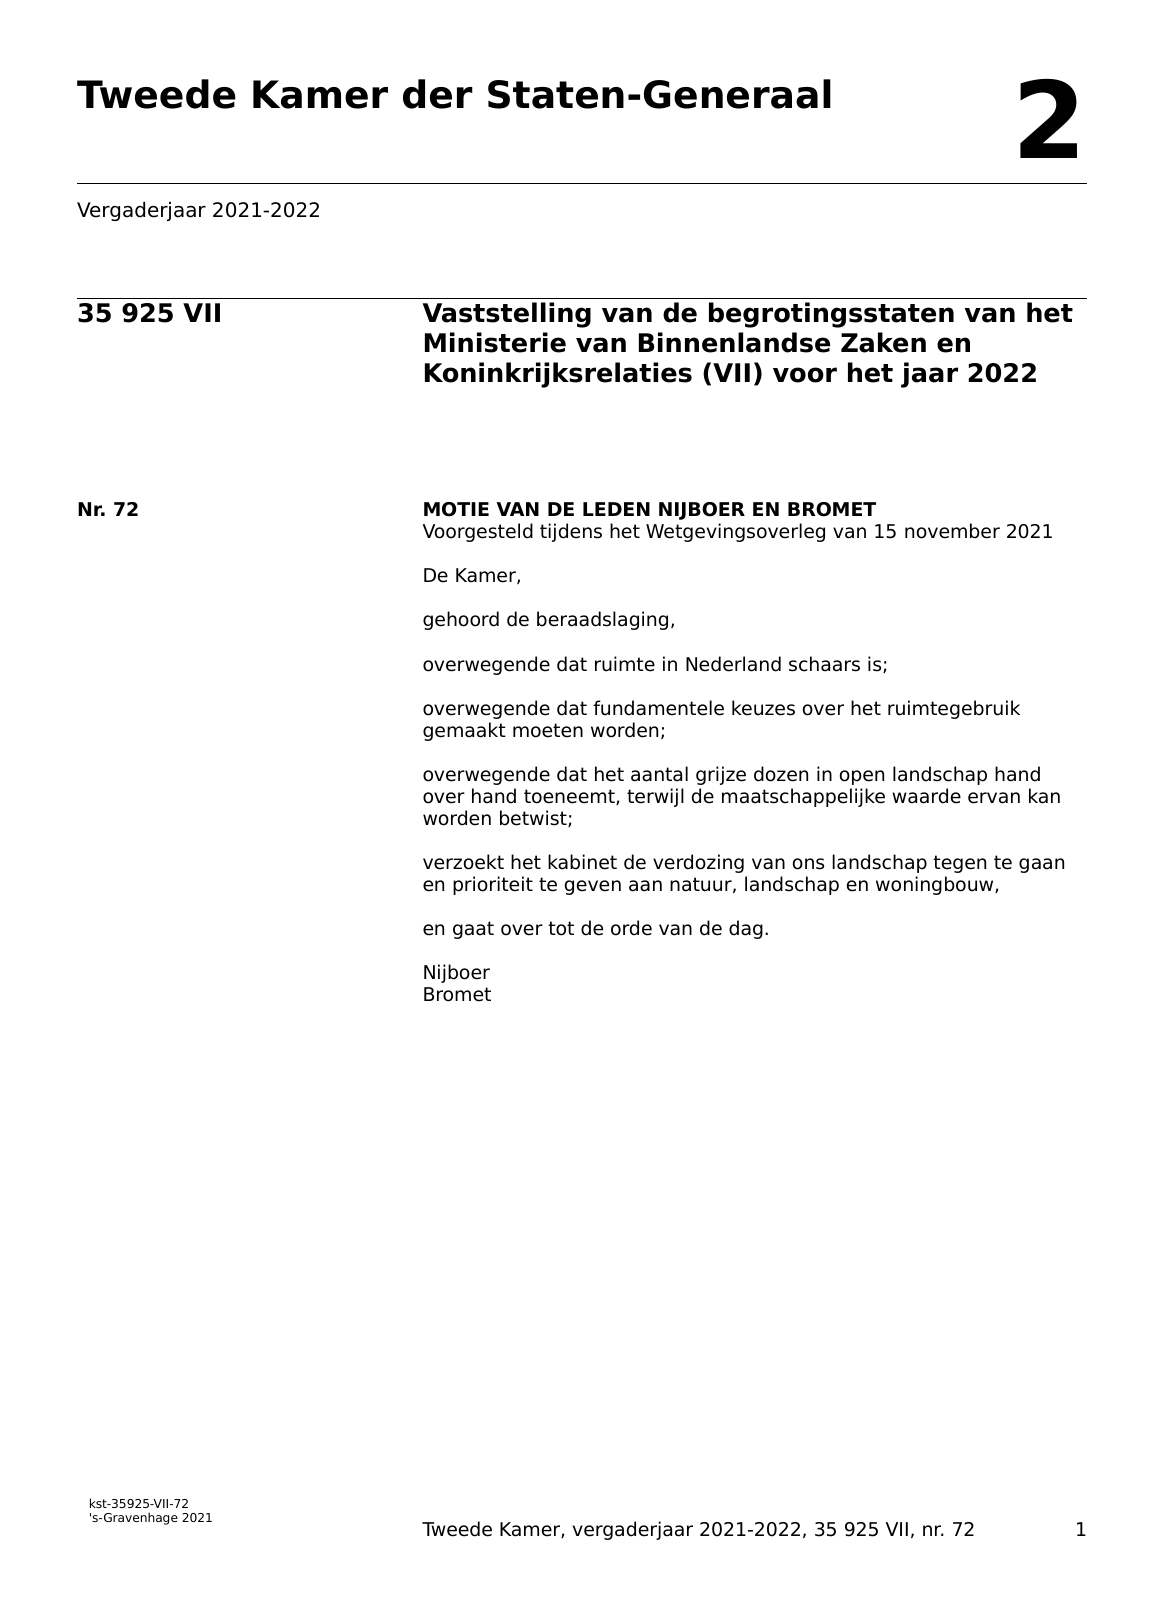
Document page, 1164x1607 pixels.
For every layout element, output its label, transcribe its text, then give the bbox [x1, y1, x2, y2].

subtitle Nr. 72 MOTIE VAN DE LEDEN NIJBOER EN BROMET [77, 499, 1087, 521]
text 's-Gravenhage 2021 [88, 1511, 323, 1525]
text overwegende dat ruimte in Nederland schaars is; [422, 653, 1087, 676]
text Nijboer [422, 962, 1087, 984]
text overwegende dat het aantal grijze dozen in open landschap hand over hand toeneemt, terwijl de maatschappelijke waarde ervan kan worden betwist; [422, 764, 1087, 830]
text gehoord de beraadslaging, [422, 609, 1087, 631]
text kst-35925-VII-72 [88, 1497, 323, 1511]
subtitle 35 925 VII Vaststelling van de begrotingsstaten van het Ministerie van Binnenlandse Zaken en Koninkrijksrelaties (VII) voor het jaar 2022 [77, 299, 1087, 388]
table_header 2 [886, 59, 1087, 183]
table_header Tweede Kamer der Staten-Generaal [77, 59, 886, 183]
text verzoekt het kabinet de verdozing van ons landschap tegen te gaan en prioriteit te geven aan natuur, landschap en woningbouw, [422, 852, 1087, 896]
table_cell Vergaderjaar 2021-2022 [77, 184, 1087, 298]
text en gaat over tot de orde van de dag. [422, 918, 1087, 940]
text overwegende dat fundamentele keuzes over het ruimtegebruik gemaakt moeten worden; [422, 698, 1087, 742]
text De Kamer, [422, 565, 1087, 587]
text Voorgesteld tijdens het Wetgevingsoverleg van 15 november 2021 [422, 521, 1087, 543]
text Bromet [422, 984, 1087, 1006]
